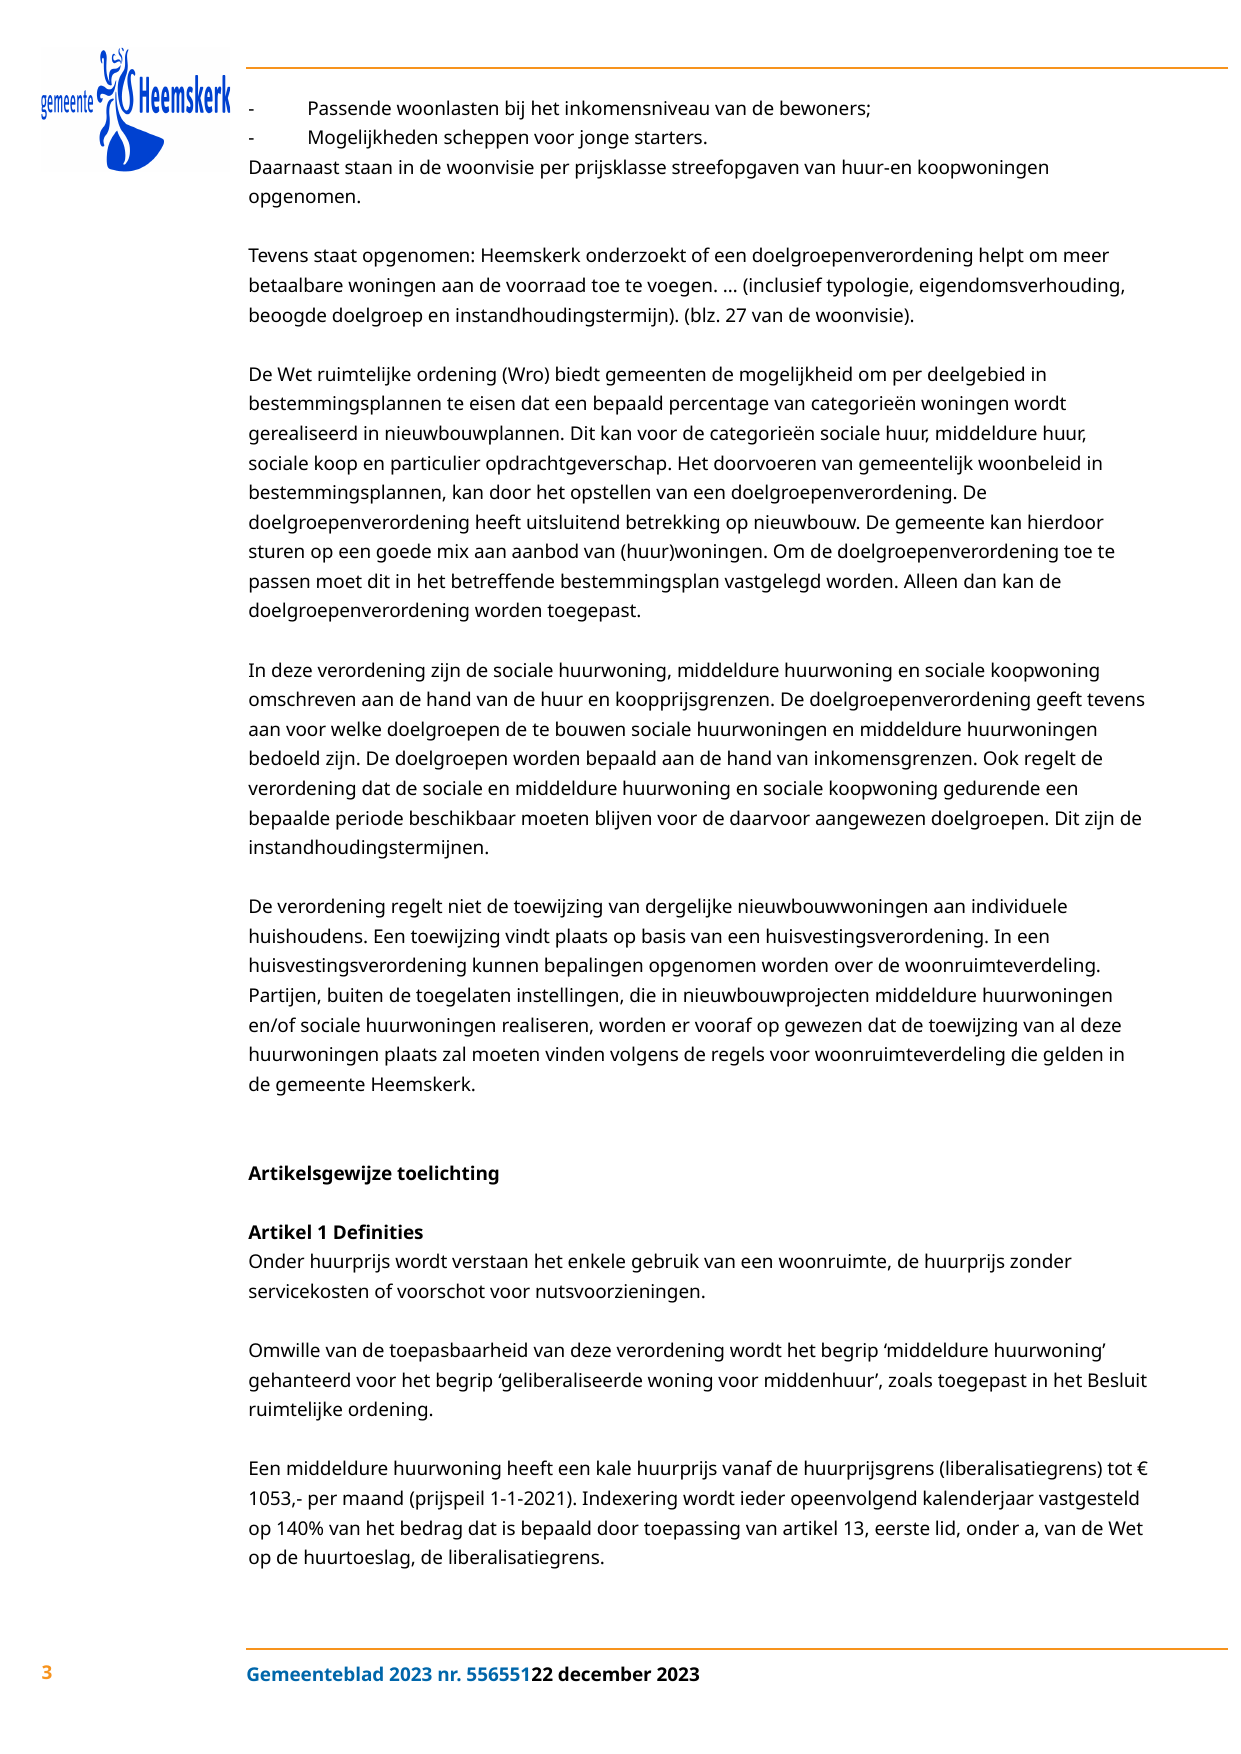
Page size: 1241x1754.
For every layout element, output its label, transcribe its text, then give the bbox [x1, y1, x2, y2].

text Artikel 1 Definities [248, 1219, 1152, 1245]
text De verordening regelt niet de toewijzing van dergelijke nieuwbouwwoningen aan individuele huishoudens. Een toewijzing vindt plaats op basis van een huisvestingsverordening. In een huisvestingsverordening kunnen bepalingen opgenomen worden over de woonruimteverdeling. Partijen, buiten de toegelaten instellingen, die in nieuwbouwprojecten middeldure huurwoningen en/of sociale huurwoningen realiseren, worden er vooraf op gewezen dat de toewijzing van al deze huurwoningen plaats zal moeten vinden volgens de regels voor woonruimteverdeling die gelden in de gemeente Heemskerk. [248, 893, 1152, 1097]
text Omwille van de toepasbaarheid van deze verordening wordt het begrip ‘middeldure huurwoning’ gehanteerd voor het begrip ‘geliberaliseerde woning voor middenhuur’, zoals toegepast in het Besluit ruimtelijke ordening. [248, 1337, 1152, 1422]
text Daarnaast staan in de woonvisie per prijsklasse streefopgaven van huur-en koopwoningen opgenomen. [248, 154, 1152, 209]
text In deze verordening zijn de sociale huurwoning, middeldure huurwoning en sociale koopwoning omschreven aan de hand van de huur en koopprijsgrenzen. De doelgroepenverordening geeft tevens aan voor welke doelgroepen de te bouwen sociale huurwoningen en middeldure huurwoningen bedoeld zijn. De doelgroepen worden bepaald aan de hand van inkomensgrenzen. Ook regelt de verordening dat de sociale en middeldure huurwoning en sociale koopwoning gedurende een bepaalde periode beschikbaar moeten blijven voor de daarvoor aangewezen doelgroepen. Dit zijn de instandhoudingstermijnen. [248, 657, 1152, 860]
text Artikelsgewijze toelichting [248, 1160, 1152, 1186]
text Tevens staat opgenomen: Heemskerk onderzoekt of een doelgroepenverordening helpt om meer betaalbare woningen aan de voorraad toe te voegen. … (inclusief typologie, eigendomsverhouding, beoogde doelgroep en instandhoudingstermijn). (blz. 27 van de woonvisie). [248, 243, 1152, 328]
picture [41, 47, 231, 172]
text De Wet ruimtelijke ordening (Wro) biedt gemeenten de mogelijkheid om per deelgebied in bestemmingsplannen te eisen dat een bepaald percentage van categorieën woningen wordt gerealiseerd in nieuwbouwplannen. Dit kan voor de categorieën sociale huur, middeldure huur, sociale koop en particulier opdrachtgeverschap. Het doorvoeren van gemeentelijk woonbeleid in bestemmingsplannen, kan door het opstellen van een doelgroepenverordening. De doelgroepenverordening heeft uitsluitend betrekking op nieuwbouw. De gemeente kan hierdoor sturen op een goede mix aan aanbod van (huur)woningen. Om de doelgroepenverordening toe te passen moet dit in het betreffende bestemmingsplan vastgelegd worden. Alleen dan kan de doelgroepenverordening worden toegepast. [248, 361, 1152, 623]
text Een middeldure huurwoning heeft een kale huurprijs vanaf de huurprijsgrens (liberalisatiegrens) tot € 1053,- per maand (prijspeil 1-1-2021). Indexering wordt ieder opeenvolgend kalenderjaar vastgesteld op 140% van het bedrag dat is bepaald door toepassing van artikel 13, eerste lid, onder a, van de Wet op de huurtoeslag, de liberalisatiegrens. [248, 1456, 1152, 1570]
text Onder huurprijs wordt verstaan het enkele gebruik van een woonruimte, de huurprijs zonder servicekosten of voorschot voor nutsvoorzieningen. [248, 1248, 1152, 1304]
list Passende woonlasten bij het inkomensniveau van de bewoners; [248, 95, 1152, 121]
list Mogelijkheden scheppen voor jonge starters. [248, 124, 1152, 150]
